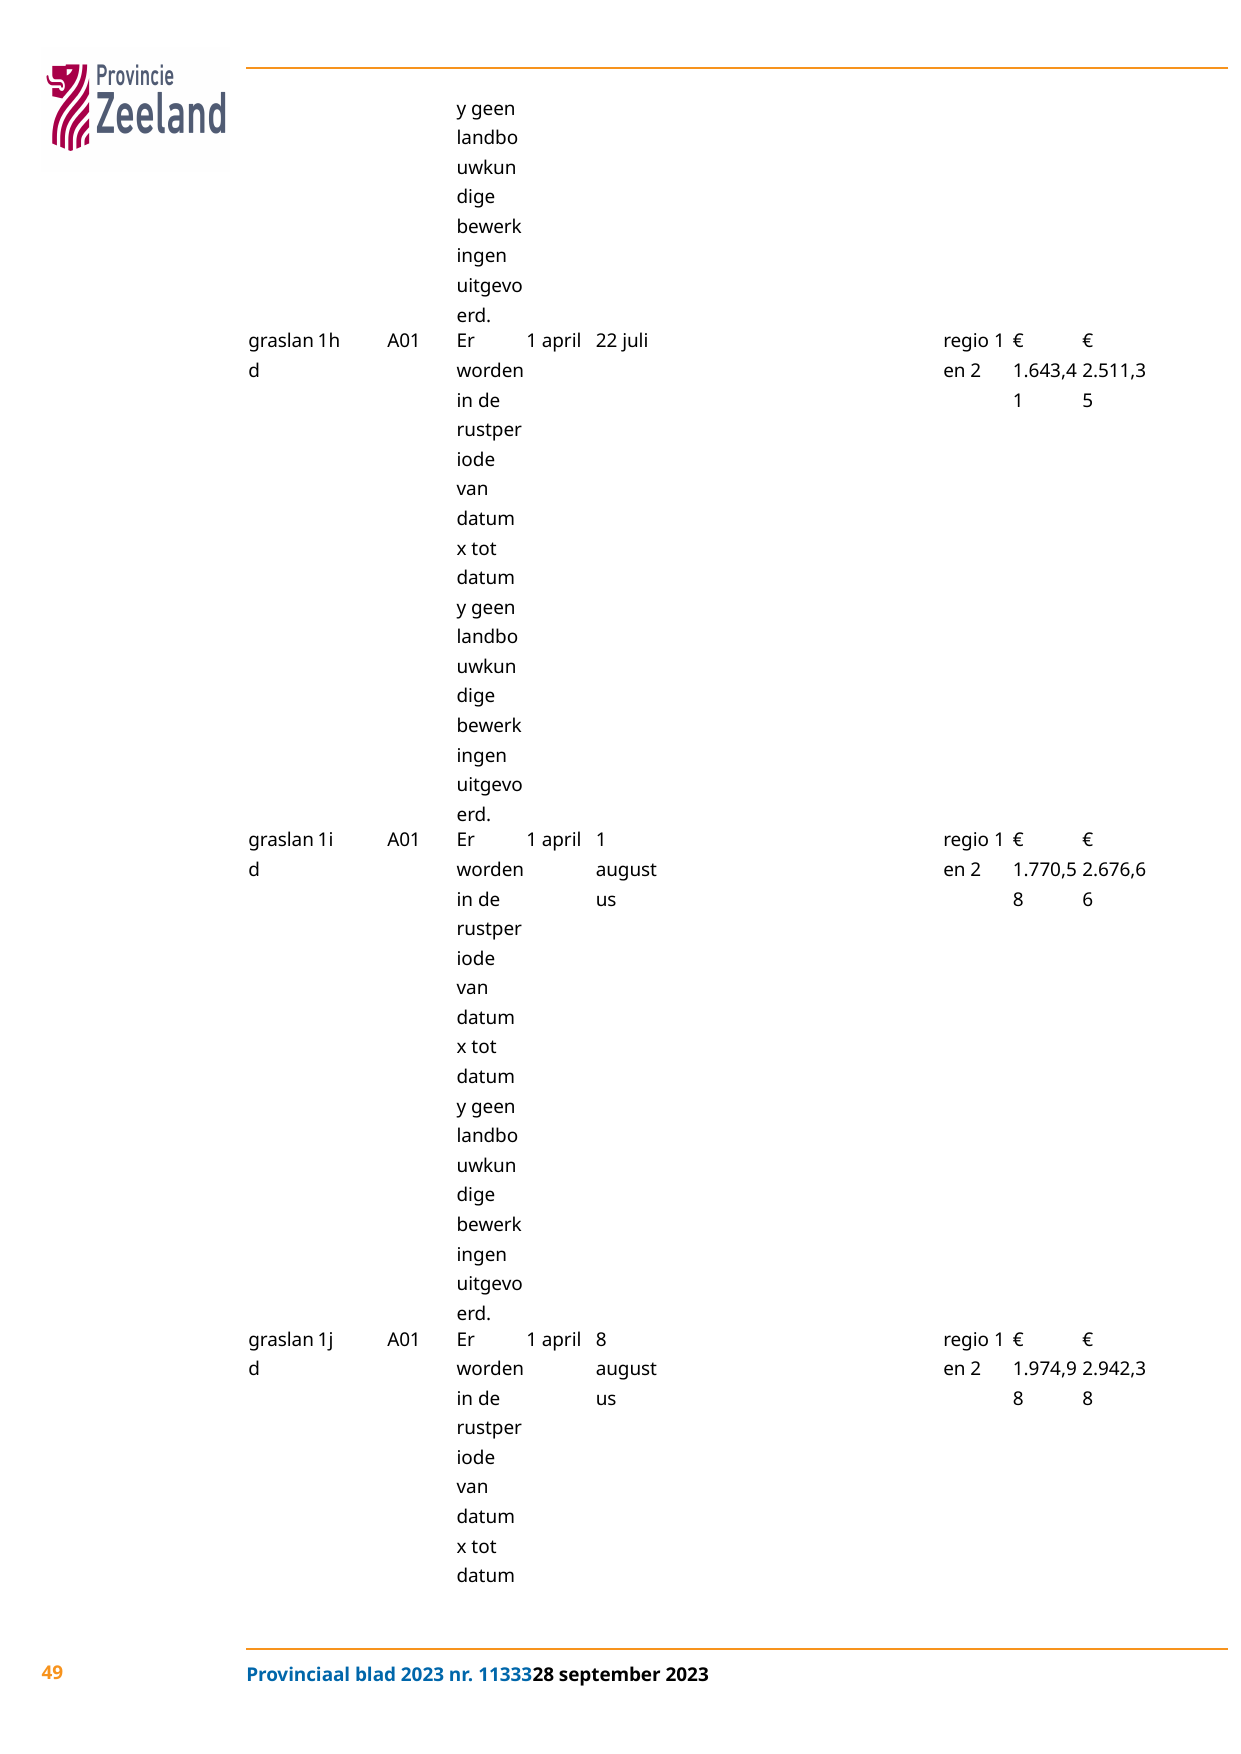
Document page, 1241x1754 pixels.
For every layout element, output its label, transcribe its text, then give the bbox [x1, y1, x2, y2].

table_cell 1i [318, 827, 387, 1326]
table_cell Er worden in de rustperiode van datum x tot datum [456, 1326, 526, 1588]
table_cell Er worden in de rustperiode van datum x tot datum y geen landbouwkundige bewerkingen uitgevoerd. [456, 328, 526, 827]
table_cell 1 augustus [596, 827, 665, 1326]
table_cell € 1.770,58 [1013, 827, 1082, 1326]
table_cell [1082, 95, 1152, 328]
table_cell [804, 827, 873, 1326]
table_cell [248, 95, 317, 328]
table_cell 1 april [526, 827, 596, 1326]
table_cell [735, 827, 804, 1326]
picture [41, 47, 231, 172]
table_cell 1 april [526, 328, 596, 827]
table_cell [735, 95, 804, 328]
table_cell Er worden in de rustperiode van datum x tot datum y geen landbouwkundige bewerkingen uitgevoerd. [456, 827, 526, 1326]
table_cell regio 1 en 2 [943, 328, 1013, 827]
table_cell [874, 827, 943, 1326]
table_cell [665, 328, 734, 827]
table_cell grasland [248, 328, 317, 827]
table_cell [804, 95, 873, 328]
table_cell [874, 328, 943, 827]
table_cell [735, 328, 804, 827]
table_cell [874, 95, 943, 328]
table_cell grasland [248, 827, 317, 1326]
table_cell 22 juli [596, 328, 665, 827]
table_cell [665, 1326, 734, 1588]
table_cell A01 [387, 328, 456, 827]
table_cell [874, 1326, 943, 1588]
table_cell € 2.676,66 [1082, 827, 1152, 1326]
table_cell € 1.643,41 [1013, 328, 1082, 827]
table_cell 1h [318, 328, 387, 827]
table_cell [804, 1326, 873, 1588]
table_cell [596, 95, 665, 328]
table_cell regio 1 en 2 [943, 1326, 1013, 1588]
table_cell € 1.974,98 [1013, 1326, 1082, 1588]
table_cell [665, 827, 734, 1326]
table_cell [1013, 95, 1082, 328]
table_cell [735, 1326, 804, 1588]
table_cell A01 [387, 1326, 456, 1588]
table_cell [943, 95, 1013, 328]
table_cell [804, 328, 873, 827]
table_cell regio 1 en 2 [943, 827, 1013, 1326]
table_cell 1 april [526, 1326, 596, 1588]
table_cell A01 [387, 827, 456, 1326]
table_cell [665, 95, 734, 328]
table_cell 8 augustus [596, 1326, 665, 1588]
table_cell € 2.942,38 [1082, 1326, 1152, 1588]
table_cell grasland [248, 1326, 317, 1588]
table_cell y geen landbouwkundige bewerkingen uitgevoerd. [456, 95, 526, 328]
table_cell 1j [318, 1326, 387, 1588]
table_cell [318, 95, 387, 328]
table_cell [526, 95, 596, 328]
table_cell € 2.511,35 [1082, 328, 1152, 827]
table_cell [387, 95, 456, 328]
